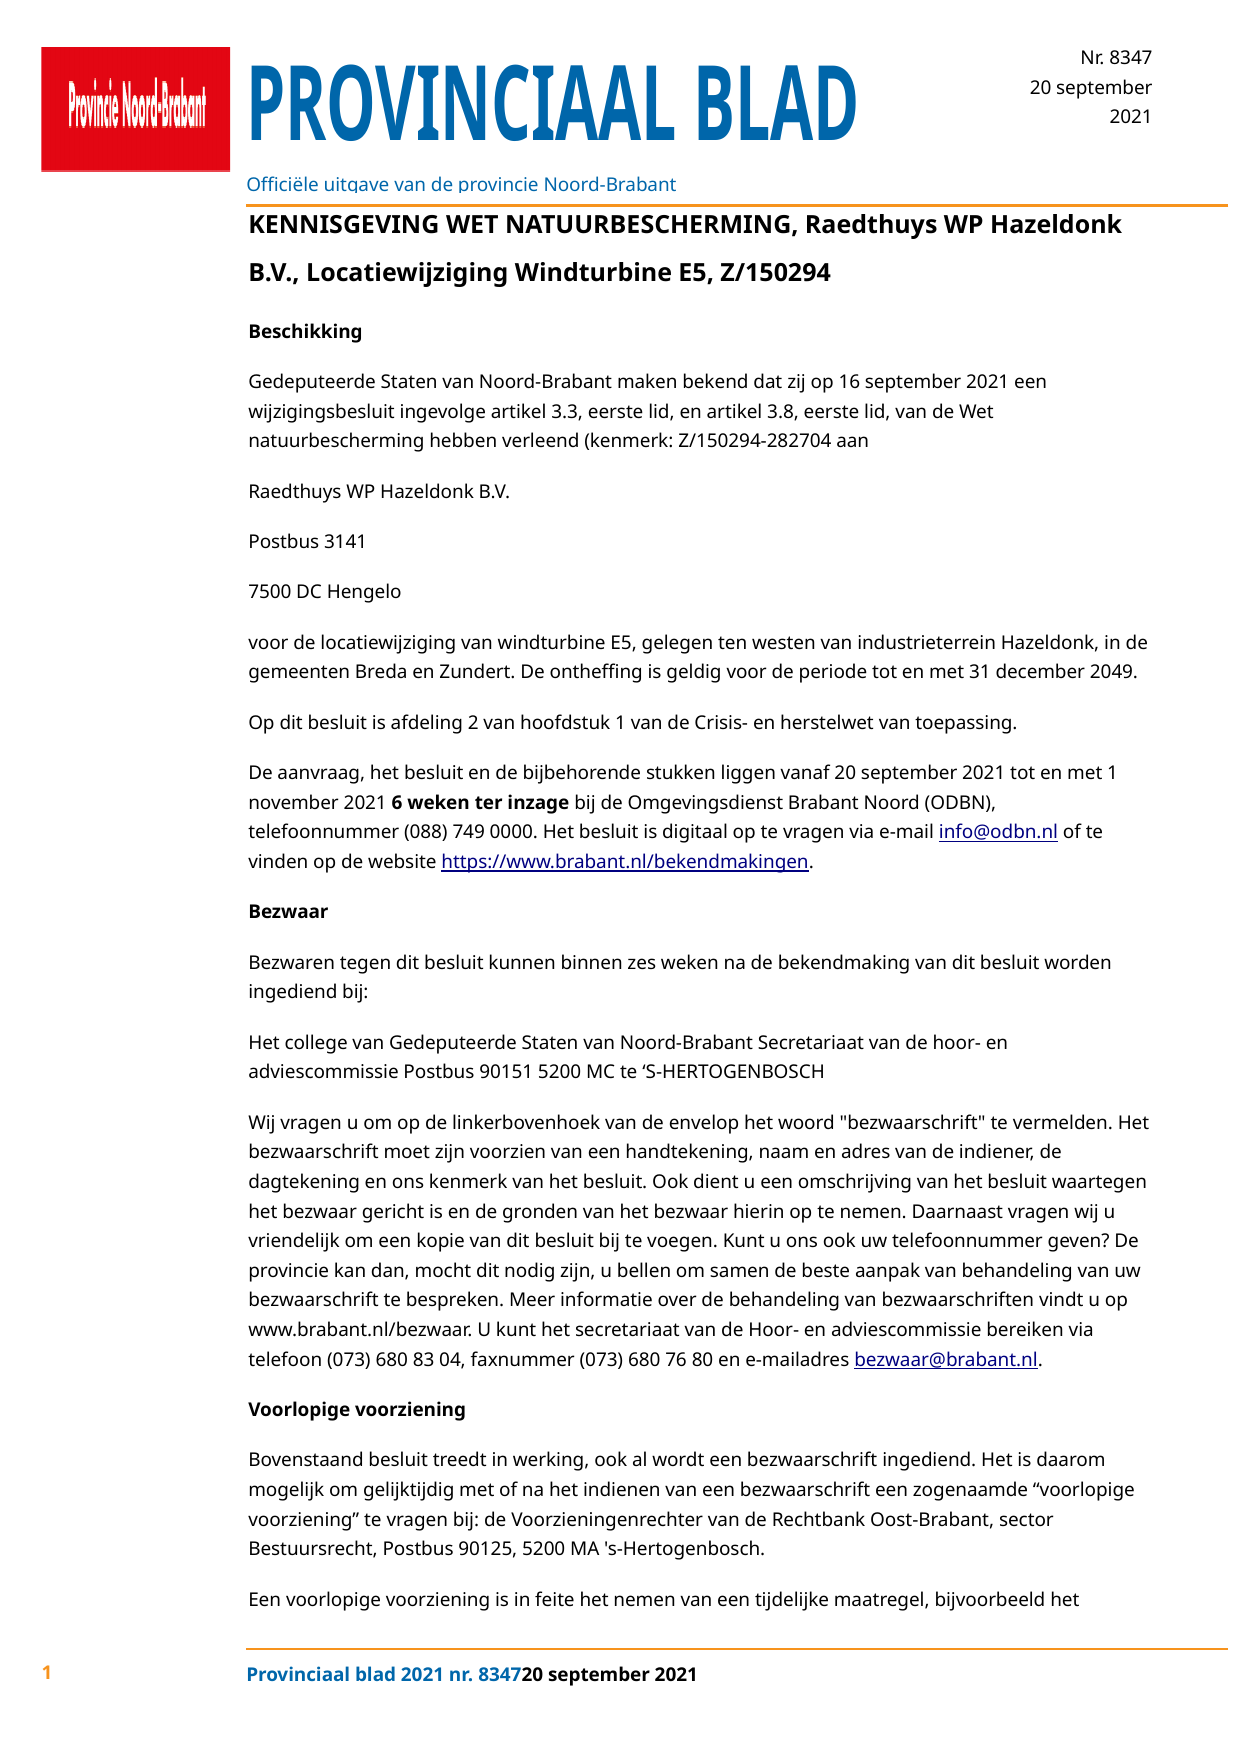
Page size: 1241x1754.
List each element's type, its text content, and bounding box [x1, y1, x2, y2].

text Wij vragen u om op de linkerbovenhoek van de envelop het woord "bezwaarschrift" te vermelden. Het bezwaarschrift moet zijn voorzien van een handtekening, naam en adres van de indiener, de dagtekening en ons kenmerk van het besluit. Ook dient u een omschrijving van het besluit waartegen het bezwaar gericht is en de gronden van het bezwaar hierin op te nemen. Daarnaast vragen wij u vriendelijk om een kopie van dit besluit bij te voegen. Kunt u ons ook uw telefoonnummer geven? De provincie kan dan, mocht dit nodig zijn, u bellen om samen de beste aanpak van behandeling van uw bezwaarschrift te bespreken. Meer informatie over de behandeling van bezwaarschriften vindt u op www.brabant.nl/bezwaar. U kunt het secretariaat van de Hoor- en adviescommissie bereiken via telefoon (073) 680 83 04, faxnummer (073) 680 76 80 en e-mailadres bezwaar@brabant.nl. [248, 1109, 1152, 1372]
text 7500 DC Hengelo [248, 579, 1152, 604]
text Een voorlopige voorziening is in feite het nemen van een tijdelijke maatregel, bijvoorbeeld het [248, 1586, 1152, 1612]
text Beschikking [248, 318, 1152, 344]
text Raedthuys WP Hazeldonk B.V. [248, 478, 1152, 504]
text Op dit besluit is afdeling 2 van hoofdstuk 1 van de Crisis- en herstelwet van toepassing. [248, 709, 1152, 735]
text Gedeputeerde Staten van Noord-Brabant maken bekend dat zij op 16 september 2021 een wijzigingsbesluit ingevolge artikel 3.3, eerste lid, en artikel 3.8, eerste lid, van de Wet natuurbescherming hebben verleend (kenmerk: Z/150294-282704 aan [248, 368, 1152, 453]
text voor de locatiewijziging van windturbine E5, gelegen ten westen van industrieterrein Hazeldonk, in de gemeenten Breda en Zundert. De ontheffing is geldig voor de periode tot en met 31 december 2049. [248, 629, 1152, 684]
text Bezwaren tegen dit besluit kunnen binnen zes weken na de bekendmaking van dit besluit worden ingediend bij: [248, 949, 1152, 1004]
text Voorlopige voorziening [248, 1396, 1152, 1422]
text De aanvraag, het besluit en de bijbehorende stukken liggen vanaf 20 september 2021 tot en met 1 november 2021 6 weken ter inzage bij de Omgevingsdienst Brabant Noord (ODBN), telefoonnummer (088) 749 0000. Het besluit is digitaal op te vragen via e-mail info@odbn.nl of te vinden op de website https://www.brabant.nl/bekendmakingen. [248, 759, 1152, 874]
text Het college van Gedeputeerde Staten van Noord-Brabant Secretariaat van de hoor- en adviescommissie Postbus 90151 5200 MC te ‘S‑HERTOGENBOSCH [248, 1029, 1152, 1084]
text Bovenstaand besluit treedt in werking, ook al wordt een bezwaarschrift ingediend. Het is daarom mogelijk om gelijktijdig met of na het indienen van een bezwaarschrift een zogenaamde “voorlopige voorziening” te vragen bij: de Voorzieningenrechter van de Rechtbank Oost-Brabant, sector Bestuursrecht, Postbus 90125, 5200 MA 's-Hertogenbosch. [248, 1447, 1152, 1561]
text KENNISGEVING WET NATUURBESCHERMING, Raedthuys WP Hazeldonk B.V., Locatiewijziging Windturbine E5, Z/150294 [248, 207, 1152, 288]
picture [41, 47, 231, 172]
text Bezwaar [248, 899, 1152, 924]
text Postbus 3141 [248, 528, 1152, 554]
